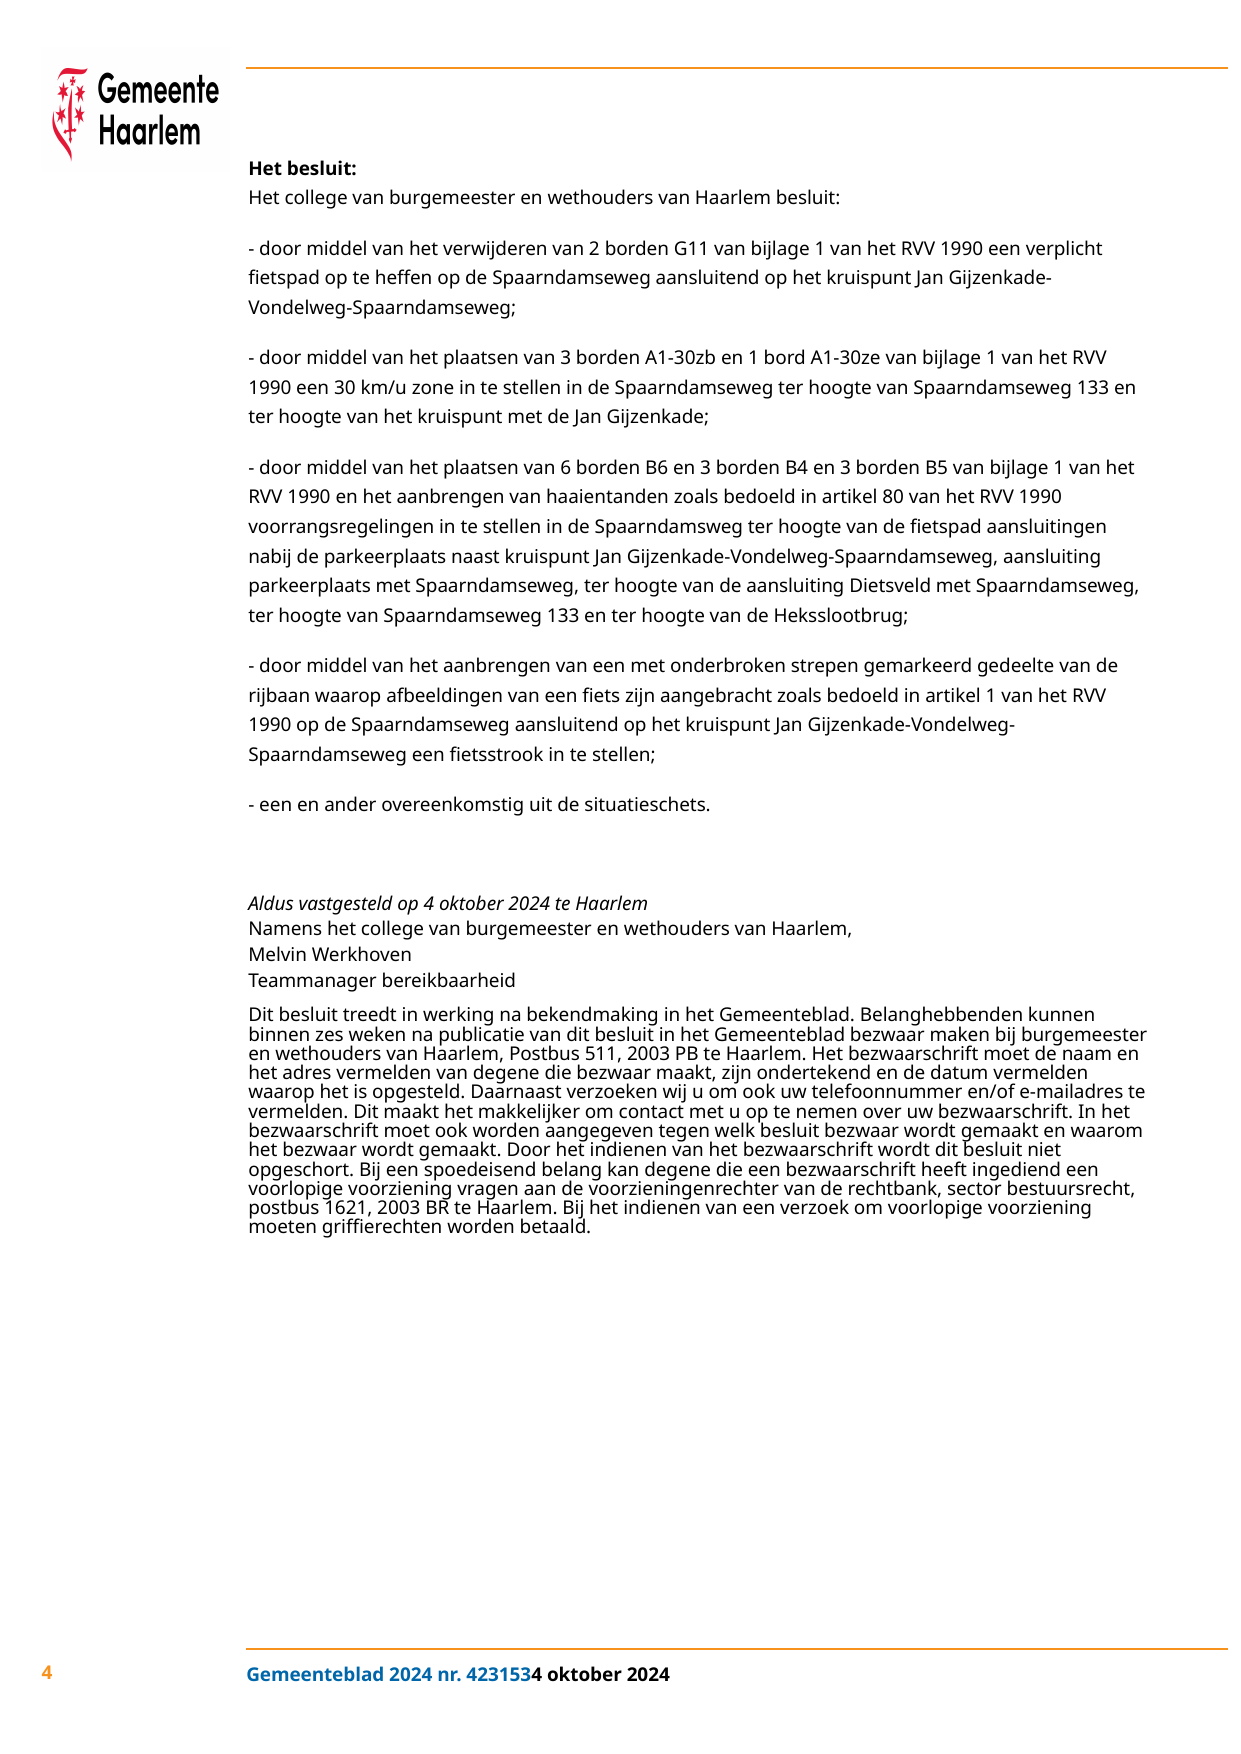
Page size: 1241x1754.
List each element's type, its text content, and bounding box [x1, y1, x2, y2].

text - door middel van het plaatsen van 6 borden B6 en 3 borden B4 en 3 borden B5 van bijlage 1 van het RVV 1990 en het aanbrengen van haaientanden zoals bedoeld in artikel 80 van het RVV 1990 voorrangsregelingen in te stellen in de Spaarndamsweg ter hoogte van de fietspad aansluitingen nabij de parkeerplaats naast kruispunt Jan Gijzenkade-Vondelweg-Spaarndamseweg, aansluiting parkeerplaats met Spaarndamseweg, ter hoogte van de aansluiting Dietsveld met Spaarndamseweg, ter hoogte van Spaarndamseweg 133 en ter hoogte van de Heksslootbrug; [248, 454, 1152, 628]
text Aldus vastgesteld op 4 oktober 2024 te Haarlem [248, 890, 1152, 916]
text - door middel van het verwijderen van 2 borden G11 van bijlage 1 van het RVV 1990 een verplicht fietspad op te heffen op de Spaarndamseweg aansluitend op het kruispunt Jan Gijzenkade-Vondelweg-Spaarndamseweg; [248, 235, 1152, 320]
text - door middel van het aanbrengen van een met onderbroken strepen gemarkeerd gedeelte van de rijbaan waarop afbeeldingen van een fiets zijn aangebracht zoals bedoeld in artikel 1 van het RVV 1990 op de Spaarndamseweg aansluitend op het kruispunt Jan Gijzenkade-Vondelweg-Spaarndamseweg een fietsstrook in te stellen; [248, 652, 1152, 767]
picture [41, 47, 231, 172]
text Dit besluit treedt in werking na bekendmaking in het Gemeenteblad. Belanghebbenden kunnen binnen zes weken na publicatie van dit besluit in het Gemeenteblad bezwaar maken bij burgemeester en wethouders van Haarlem, Postbus 511, 2003 PB te Haarlem. Het bezwaarschrift moet de naam en het adres vermelden van degene die bezwaar maakt, zijn ondertekend en de datum vermelden waarop het is opgesteld. Daarnaast verzoeken wij u om ook uw telefoonnummer en/of e-mailadres te vermelden. Dit maakt het makkelijker om contact met u op te nemen over uw bezwaarschrift. In het bezwaarschrift moet ook worden aangegeven tegen welk besluit bezwaar wordt gemaakt en waarom het bezwaar wordt gemaakt. Door het indienen van het bezwaarschrift wordt dit besluit niet opgeschort. Bij een spoedeisend belang kan degene die een bezwaarschrift heeft ingediend een voorlopige voorziening vragen aan de voorzieningenrechter van de rechtbank, sector bestuursrecht, postbus 1621, 2003 BR te Haarlem. Bij het indienen van een verzoek om voorlopige voorziening moeten griffierechten worden betaald. [248, 1006, 1152, 1238]
text Het college van burgemeester en wethouders van Haarlem besluit: [248, 184, 1152, 210]
text - door middel van het plaatsen van 3 borden A1-30zb en 1 bord A1-30ze van bijlage 1 van het RVV 1990 een 30 km/u zone in te stellen in de Spaarndamseweg ter hoogte van Spaarndamseweg 133 en ter hoogte van het kruispunt met de Jan Gijzenkade; [248, 344, 1152, 429]
text Het besluit: [248, 155, 1152, 181]
text Teammanager bereikbaarheid [248, 967, 1152, 993]
text Namens het college van burgemeester en wethouders van Haarlem, [248, 916, 1152, 941]
text - een en ander overeenkomstig uit de situatieschets. [248, 792, 1152, 817]
text Melvin Werkhoven [248, 941, 1152, 967]
